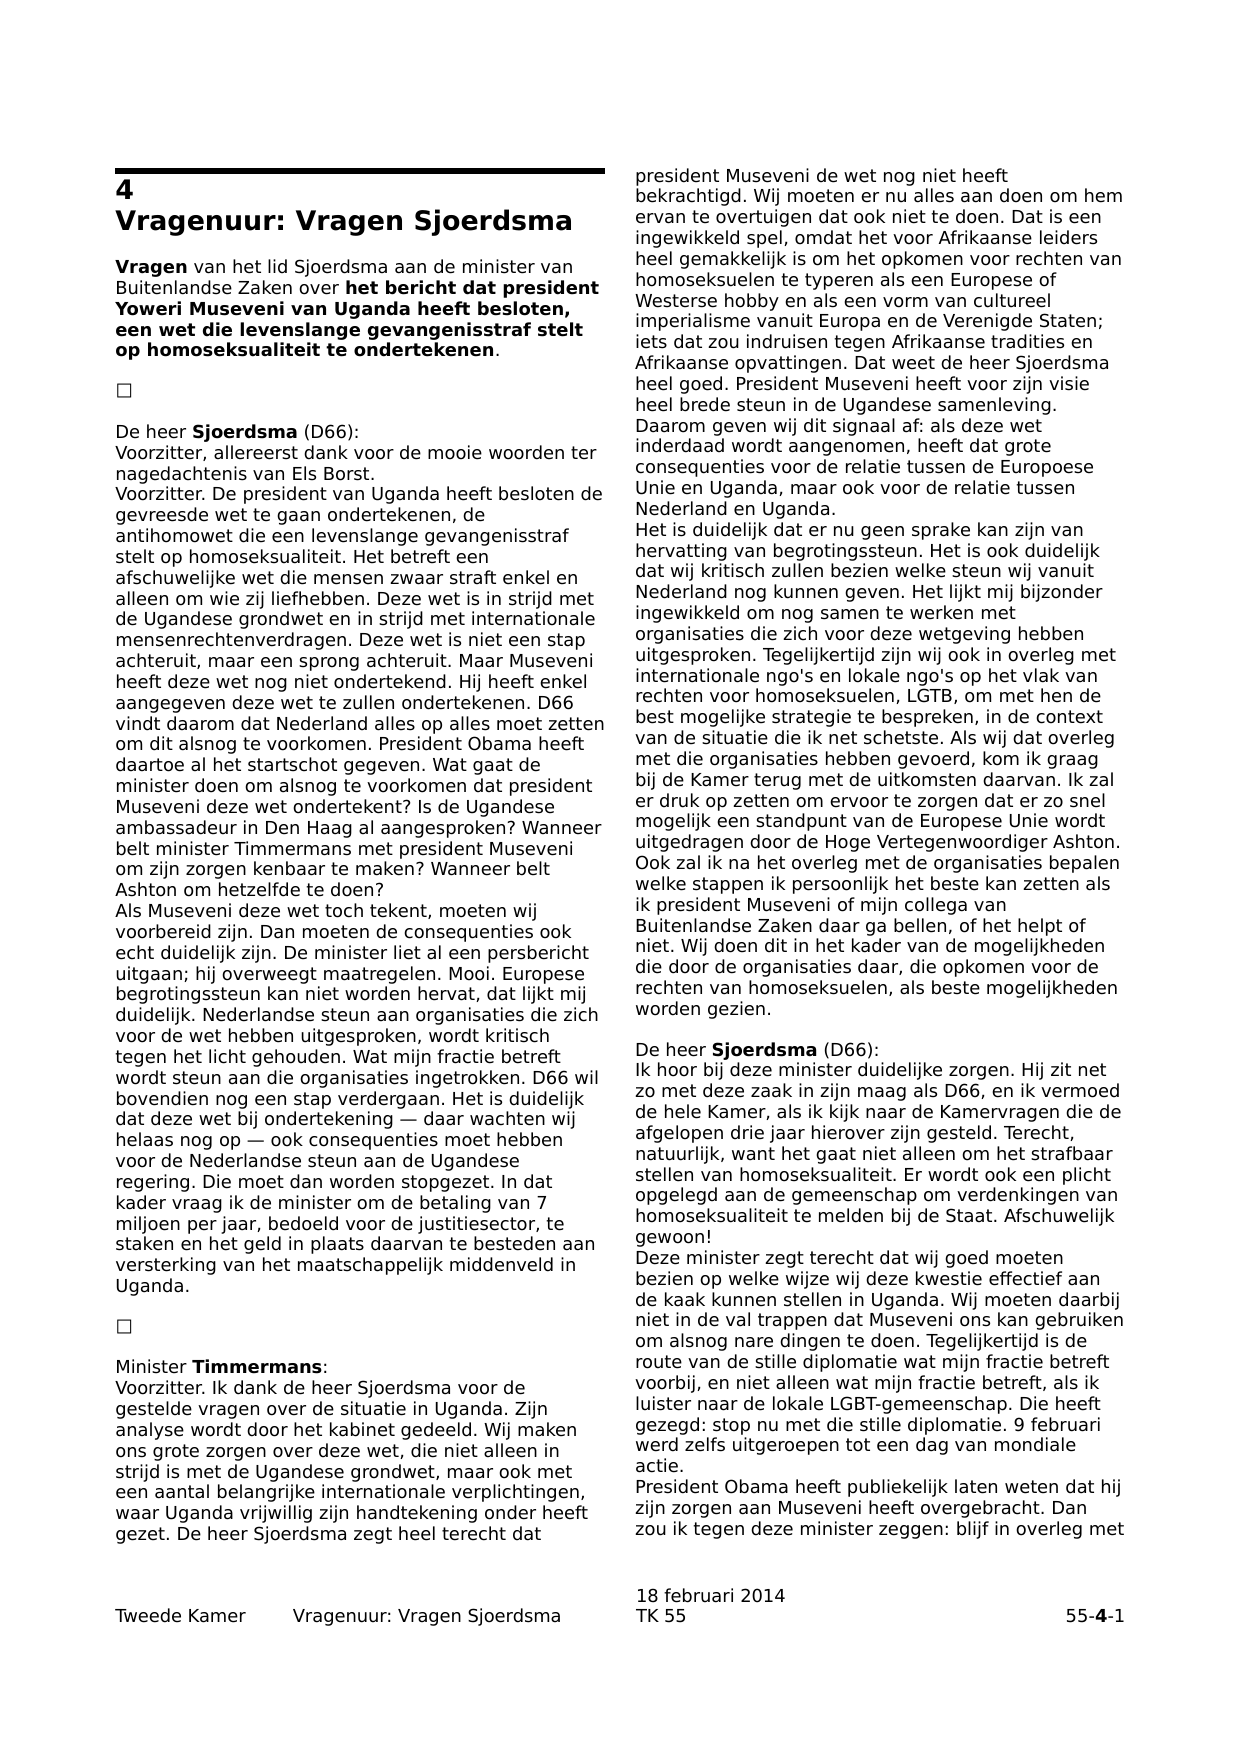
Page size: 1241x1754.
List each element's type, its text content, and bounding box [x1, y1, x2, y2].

text ⬜ [115, 1317, 605, 1337]
text Voorzitter. Ik dank de heer Sjoerdsma voor de gestelde vragen over de situatie in Uganda. Zijn analyse wordt door het kabinet gedeeld. Wij maken ons grote zorgen over deze wet, die niet alleen in strijd is met de Ugandese grondwet, maar ook met een aantal belangrijke internationale verplichtingen, waar Uganda vrijwillig zijn handtekening onder heeft gezet. De heer Sjoerdsma zegt heel terecht dat [115, 1378, 605, 1545]
text Ik hoor bij deze minister duidelijke zorgen. Hij zit net zo met deze zaak in zijn maag als D66, en ik vermoed de hele Kamer, als ik kijk naar de Kamervragen die de afgelopen drie jaar hierover zijn gesteld. Terecht, natuurlijk, want het gaat niet alleen om het strafbaar stellen van homoseksualiteit. Er wordt ook een plicht opgelegd aan de gemeenschap om verdenkingen van homoseksualiteit te melden bij de Staat. Afschuwelijk gewoon! [635, 1060, 1125, 1248]
text De heer Sjoerdsma (D66): [115, 422, 605, 442]
text president Museveni de wet nog niet heeft bekrachtigd. Wij moeten er nu alles aan doen om hem ervan te overtuigen dat ook niet te doen. Dat is een ingewikkeld spel, omdat het voor Afrikaanse leiders heel gemakkelijk is om het opkomen voor rechten van homoseksuelen te typeren als een Europese of Westerse hobby en als een vorm van cultureel imperialisme vanuit Europa en de Verenigde Staten; iets dat zou indruisen tegen Afrikaanse tradities en Afrikaanse opvattingen. Dat weet de heer Sjoerdsma heel goed. President Museveni heeft voor zijn visie heel brede steun in de Ugandese samenleving. Daarom geven wij dit signaal af: als deze wet inderdaad wordt aangenomen, heeft dat grote consequenties voor de relatie tussen de Europoese Unie en Uganda, maar ook voor de relatie tussen Nederland en Uganda. [635, 165, 1125, 519]
text ⬜ [115, 381, 605, 402]
text President Obama heeft publiekelijk laten weten dat hij zijn zorgen aan Museveni heeft overgebracht. Dan zou ik tegen deze minister zeggen: blijf in overleg met [635, 1477, 1125, 1539]
text Vragen van het lid Sjoerdsma aan de minister van Buitenlandse Zaken over het bericht dat president Yoweri Museveni van Uganda heeft besloten, een wet die levenslange gevangenisstraf stelt op homoseksualiteit te ondertekenen. [115, 257, 605, 361]
text Als Museveni deze wet toch tekent, moeten wij voorbereid zijn. Dan moeten de consequenties ook echt duidelijk zijn. De minister liet al een persbericht uitgaan; hij overweegt maatregelen. Mooi. Europese begrotingssteun kan niet worden hervat, dat lijkt mij duidelijk. Nederlandse steun aan organisaties die zich voor de wet hebben uitgesproken, wordt kritisch tegen het licht gehouden. Wat mijn fractie betreft wordt steun aan die organisaties ingetrokken. D66 wil bovendien nog een stap verdergaan. Het is duidelijk dat deze wet bij ondertekening — daar wachten wij helaas nog op — ook consequenties moet hebben voor de Nederlandse steun aan de Ugandese regering. Die moet dan worden stopgezet. In dat kader vraag ik de minister om de betaling van 7 miljoen per jaar, bedoeld voor de justitiesector, te staken en het geld in plaats daarvan te besteden aan versterking van het maatschappelijk middenveld in Uganda. [115, 901, 605, 1297]
title 4 Vragenuur: Vragen Sjoerdsma [115, 174, 605, 237]
text Het is duidelijk dat er nu geen sprake kan zijn van hervatting van begrotingssteun. Het is ook duidelijk dat wij kritisch zullen bezien welke steun wij vanuit Nederland nog kunnen geven. Het lijkt mij bijzonder ingewikkeld om nog samen te werken met organisaties die zich voor deze wetgeving hebben uitgesproken. Tegelijkertijd zijn wij ook in overleg met internationale ngo's en lokale ngo's op het vlak van rechten voor homoseksuelen, LGTB, om met hen de best mogelijke strategie te bespreken, in de context van de situatie die ik net schetste. Als wij dat overleg met die organisaties hebben gevoerd, kom ik graag bij de Kamer terug met de uitkomsten daarvan. Ik zal er druk op zetten om ervoor te zorgen dat er zo snel mogelijk een standpunt van de Europese Unie wordt uitgedragen door de Hoge Vertegenwoordiger Ashton. Ook zal ik na het overleg met de organisaties bepalen welke stappen ik persoonlijk het beste kan zetten als ik president Museveni of mijn collega van Buitenlandse Zaken daar ga bellen, of het helpt of niet. Wij doen dit in het kader van de mogelijkheden die door de organisaties daar, die opkomen voor de rechten van homoseksuelen, als beste mogelijkheden worden gezien. [635, 519, 1125, 1019]
text De heer Sjoerdsma (D66): [635, 1039, 1125, 1060]
text Voorzitter. De president van Uganda heeft besloten de gevreesde wet te gaan ondertekenen, de antihomowet die een levenslange gevangenisstraf stelt op homoseksualiteit. Het betreft een afschuwelijke wet die mensen zwaar straft enkel en alleen om wie zij liefhebben. Deze wet is in strijd met de Ugandese grondwet en in strijd met internationale mensenrechtenverdragen. Deze wet is niet een stap achteruit, maar een sprong achteruit. Maar Museveni heeft deze wet nog niet ondertekend. Hij heeft enkel aangegeven deze wet te zullen ondertekenen. D66 vindt daarom dat Nederland alles op alles moet zetten om dit alsnog te voorkomen. President Obama heeft daartoe al het startschot gegeven. Wat gaat de minister doen om alsnog te voorkomen dat president Museveni deze wet ondertekent? Is de Ugandese ambassadeur in Den Haag al aangesproken? Wanneer belt minister Timmermans met president Museveni om zijn zorgen kenbaar te maken? Wanneer belt Ashton om hetzelfde te doen? [115, 484, 605, 901]
text Minister Timmermans: [115, 1357, 605, 1378]
text Deze minister zegt terecht dat wij goed moeten bezien op welke wijze wij deze kwestie effectief aan de kaak kunnen stellen in Uganda. Wij moeten daarbij niet in de val trappen dat Museveni ons kan gebruiken om alsnog nare dingen te doen. Tegelijkertijd is de route van de stille diplomatie wat mijn fractie betreft voorbij, en niet alleen wat mijn fractie betreft, als ik luister naar de lokale LGBT-gemeenschap. Die heeft gezegd: stop nu met die stille diplomatie. 9 februari werd zelfs uitgeroepen tot een dag van mondiale actie. [635, 1248, 1125, 1477]
text Voorzitter, allereerst dank voor de mooie woorden ter nagedachtenis van Els Borst. [115, 442, 605, 484]
